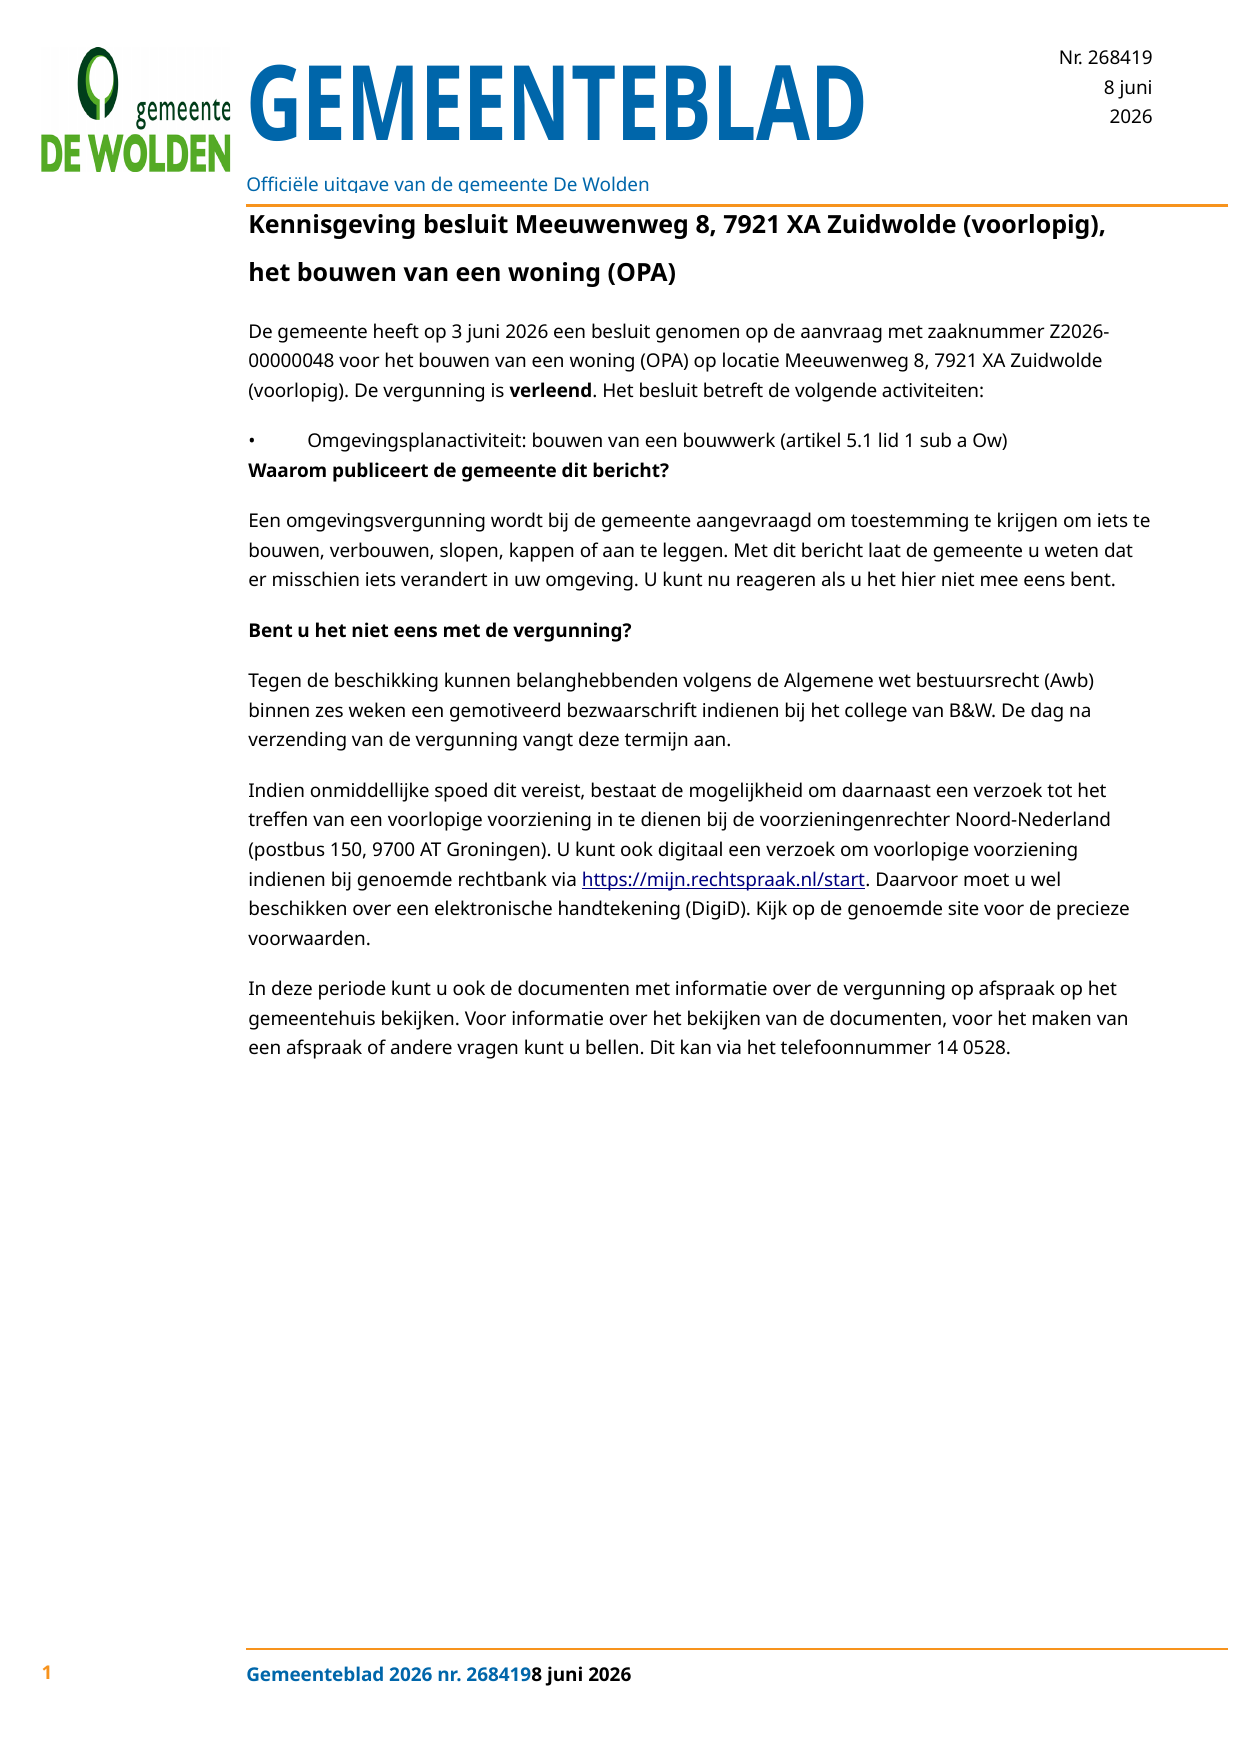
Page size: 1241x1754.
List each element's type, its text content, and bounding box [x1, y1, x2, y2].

text In deze periode kunt u ook de documenten met informatie over de vergunning op afspraak op het gemeentehuis bekijken. Voor informatie over het bekijken van de documenten, voor het maken van een afspraak of andere vragen kunt u bellen. Dit kan via het telefoonnummer 14 0528. [248, 975, 1152, 1060]
text Bent u het niet eens met de vergunning? [248, 617, 1152, 643]
list Omgevingsplanactiviteit: bouwen van een bouwwerk (artikel 5.1 lid 1 sub a Ow) [248, 427, 1152, 453]
text Kennisgeving besluit Meeuwenweg 8, 7921 XA Zuidwolde (voorlopig), het bouwen van een woning (OPA) [248, 207, 1152, 288]
text Waarom publiceert de gemeente dit bericht? [248, 457, 1152, 483]
picture [41, 47, 231, 172]
text De gemeente heeft op 3 juni 2026 een besluit genomen op de aanvraag met zaaknummer Z2026-00000048 voor het bouwen van een woning (OPA) op locatie Meeuwenweg 8, 7921 XA Zuidwolde (voorlopig). De vergunning is verleend. Het besluit betreft de volgende activiteiten: [248, 318, 1152, 403]
text Een omgevingsvergunning wordt bij de gemeente aangevraagd om toestemming te krijgen om iets te bouwen, verbouwen, slopen, kappen of aan te leggen. Met dit bericht laat de gemeente u weten dat er misschien iets verandert in uw omgeving. U kunt nu reageren als u het hier niet mee eens bent. [248, 507, 1152, 592]
text Tegen de beschikking kunnen belanghebbenden volgens de Algemene wet bestuursrecht (Awb) binnen zes weken een gemotiveerd bezwaarschrift indienen bij het college van B&W. De dag na verzending van de vergunning vangt deze termijn aan. [248, 667, 1152, 752]
text Indien onmiddellijke spoed dit vereist, bestaat de mogelijkheid om daarnaast een verzoek tot het treffen van een voorlopige voorziening in te dienen bij de voorzieningenrechter Noord-Nederland (postbus 150, 9700 AT Groningen). U kunt ook digitaal een verzoek om voorlopige voorziening indienen bij genoemde rechtbank via https://mijn.rechtspraak.nl/start. Daarvoor moet u wel beschikken over een elektronische handtekening (DigiD). Kijk op de genoemde site voor de precieze voorwaarden. [248, 777, 1152, 951]
